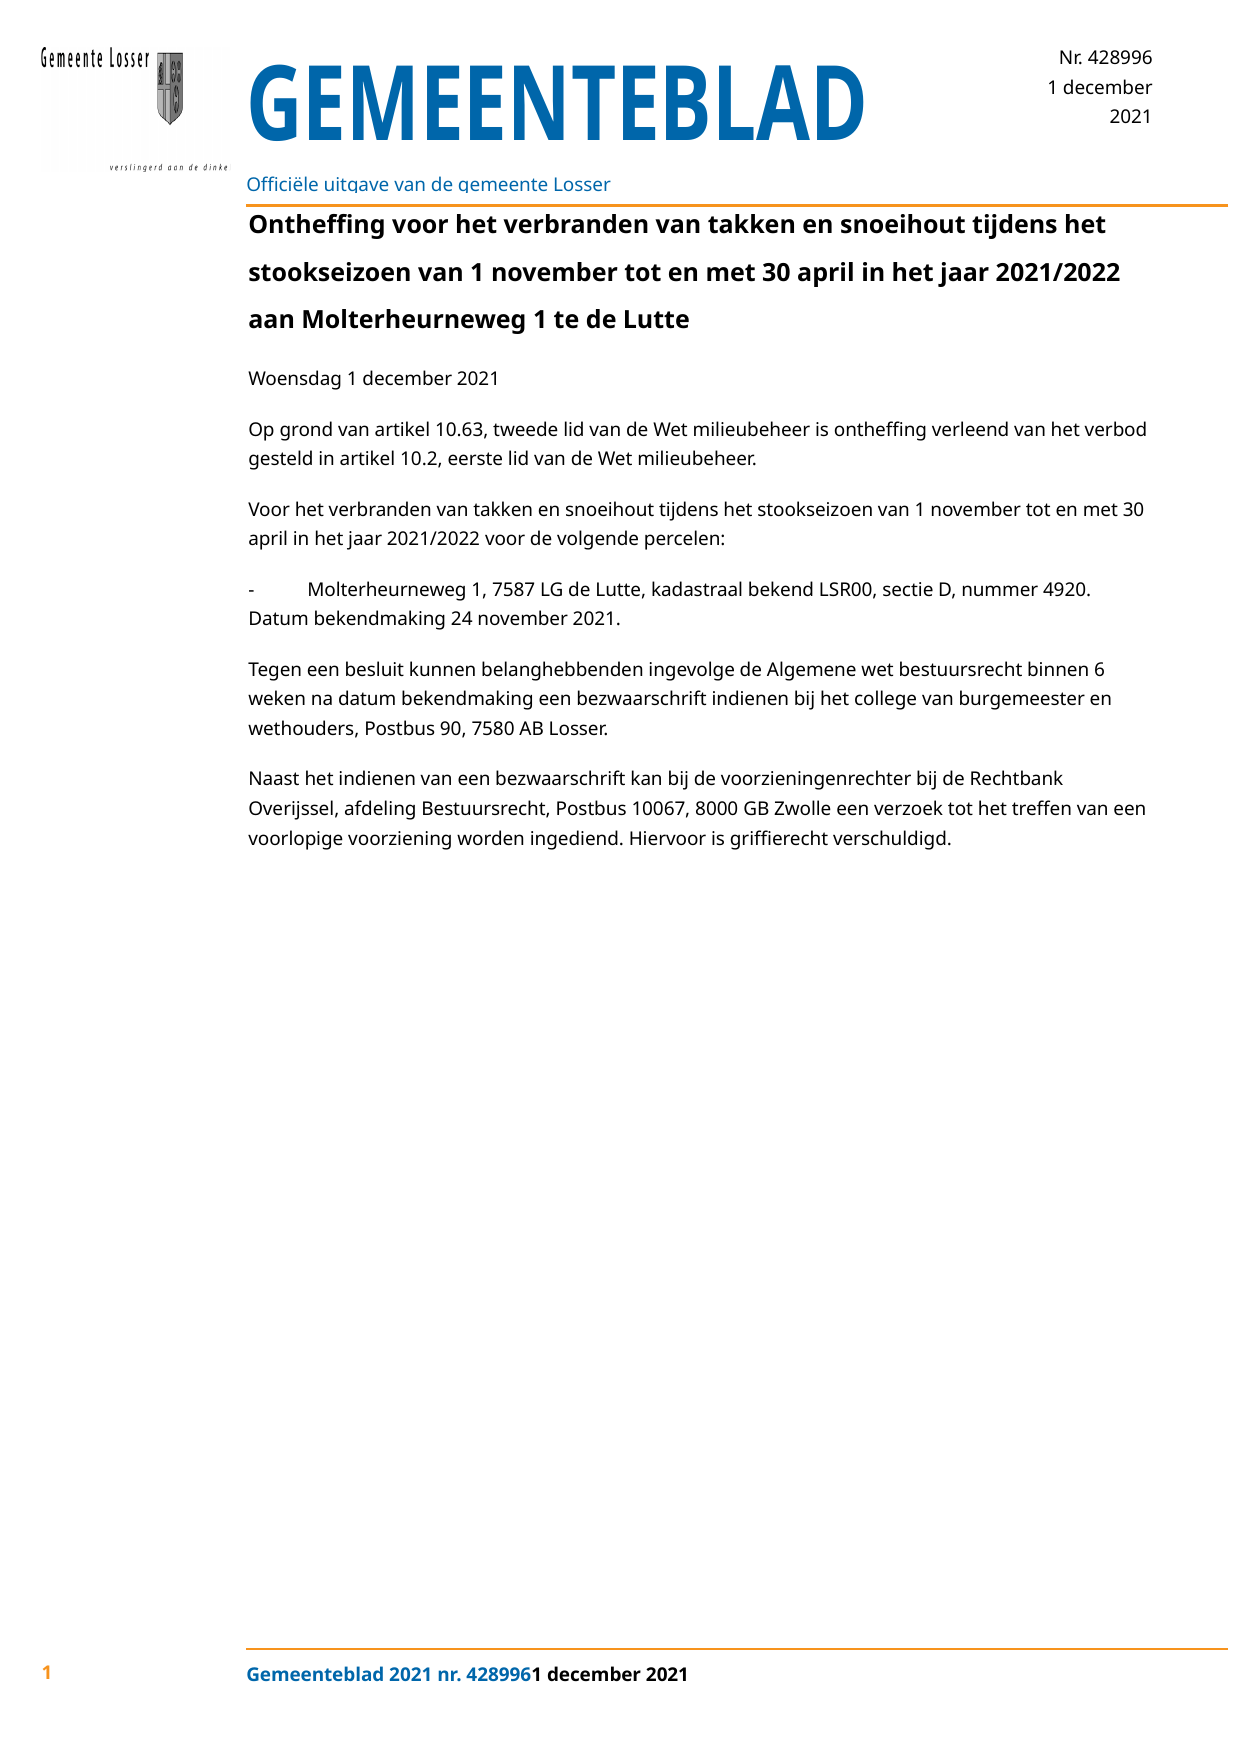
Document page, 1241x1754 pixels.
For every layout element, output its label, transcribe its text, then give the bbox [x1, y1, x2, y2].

list Molterheurneweg 1, 7587 LG de Lutte, kadastraal bekend LSR00, sectie D, nummer 4920. [248, 576, 1152, 602]
text Op grond van artikel 10.63, tweede lid van de Wet milieubeheer is ontheffing verleend van het verbod gesteld in artikel 10.2, eerste lid van de Wet milieubeheer. [248, 416, 1152, 471]
picture [41, 47, 231, 172]
text Ontheffing voor het verbranden van takken en snoeihout tijdens het stookseizoen van 1 november tot en met 30 april in het jaar 2021/2022 aan Molterheurneweg 1 te de Lutte [248, 207, 1152, 336]
text Naast het indienen van een bezwaarschrift kan bij de voorzieningenrechter bij de Rechtbank Overijssel, afdeling Bestuursrecht, Postbus 10067, 8000 GB Zwolle een verzoek tot het treffen van een voorlopige voorziening worden ingediend. Hiervoor is griffierecht verschuldigd. [248, 766, 1152, 850]
text Datum bekendmaking 24 november 2021. [248, 606, 1152, 631]
text Woensdag 1 december 2021 [248, 366, 1152, 391]
text Voor het verbranden van takken en snoeihout tijdens het stookseizoen van 1 november tot en met 30 april in het jaar 2021/2022 voor de volgende percelen: [248, 496, 1152, 551]
text Tegen een besluit kunnen belanghebbenden ingevolge de Algemene wet bestuursrecht binnen 6 weken na datum bekendmaking een bezwaarschrift indienen bij het college van burgemeester en wethouders, Postbus 90, 7580 AB Losser. [248, 656, 1152, 741]
